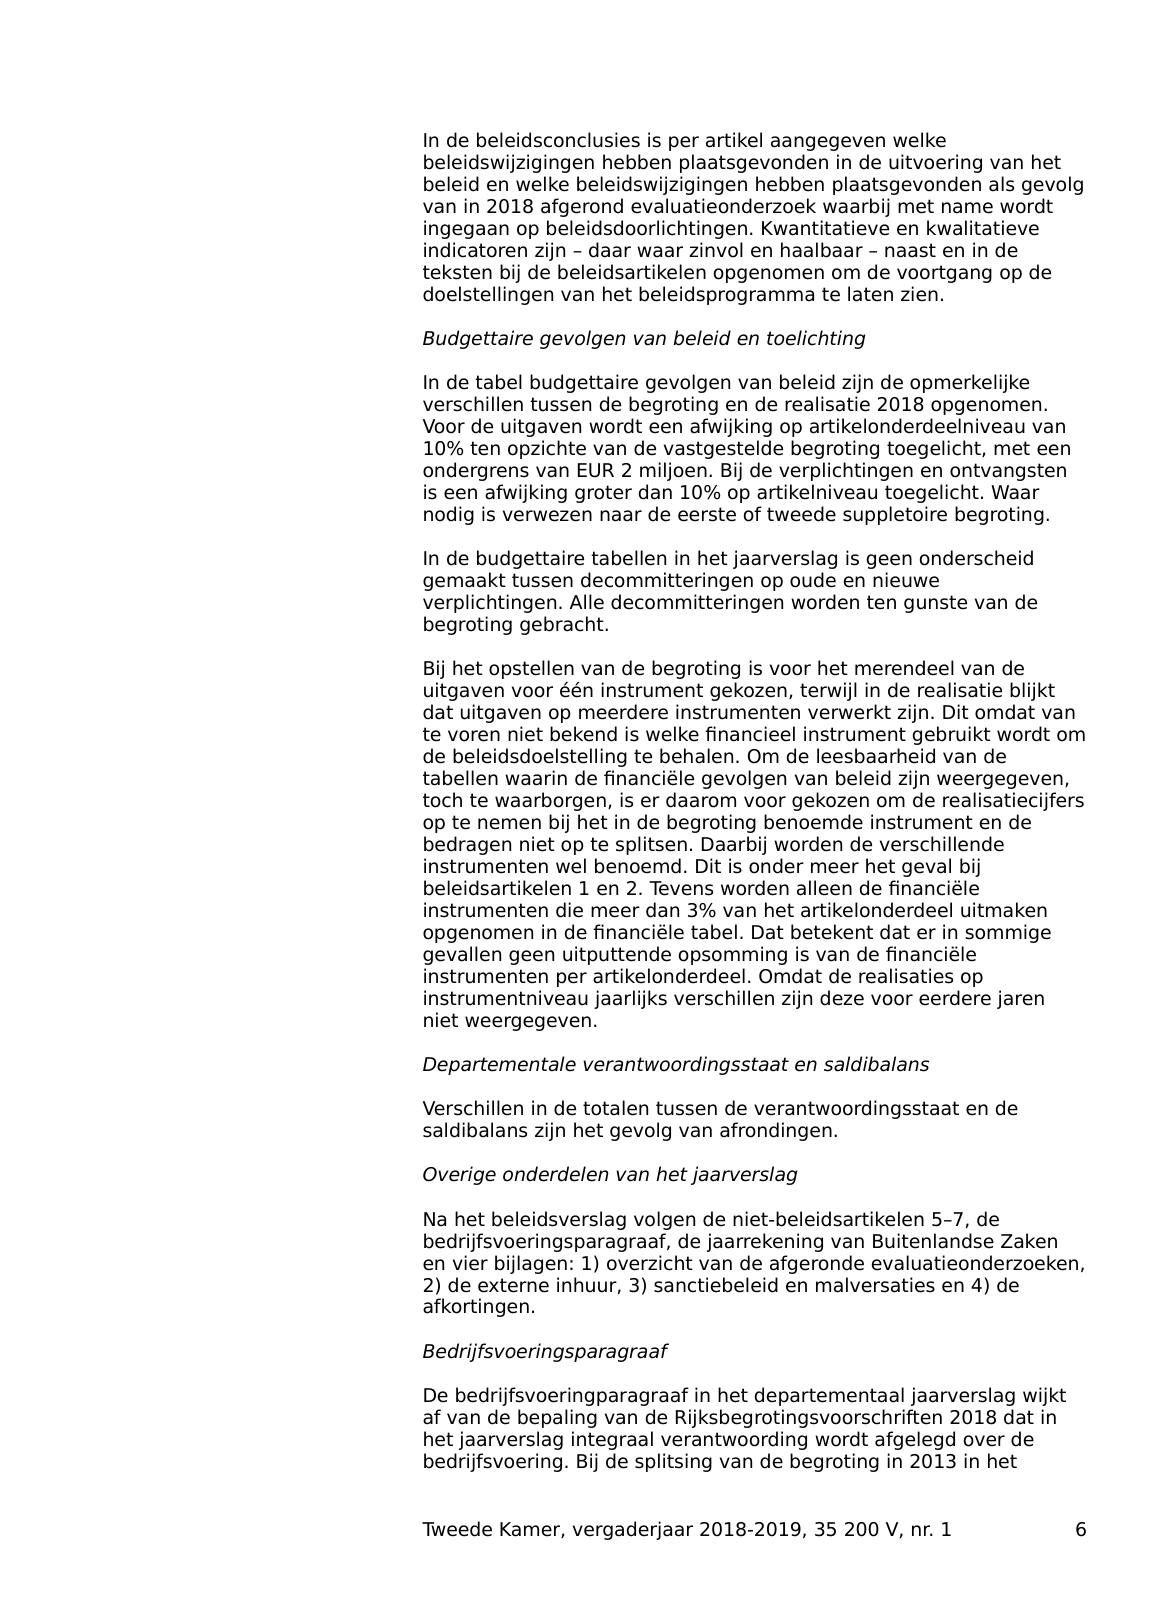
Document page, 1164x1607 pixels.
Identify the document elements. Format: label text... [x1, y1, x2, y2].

text De bedrijfsvoeringparagraaf in het departementaal jaarverslag wijkt af van de bepaling van de Rijksbegrotingsvoorschriften 2018 dat in het jaarverslag integraal verantwoording wordt afgelegd over de bedrijfsvoering. Bij de splitsing van de begroting in 2013 in het [422, 1385, 1087, 1473]
subtitle Overige onderdelen van het jaarverslag [422, 1164, 1087, 1186]
subtitle Bedrijfsvoeringsparagraaf [422, 1341, 1087, 1363]
text Na het beleidsverslag volgen de niet-beleidsartikelen 5–7, de bedrijfsvoeringsparagraaf, de jaarrekening van Buitenlandse Zaken en vier bijlagen: 1) overzicht van de afgeronde evaluatieonderzoeken, 2) de externe inhuur, 3) sanctiebeleid en malversaties en 4) de afkortingen. [422, 1208, 1087, 1318]
text Bij het opstellen van de begroting is voor het merendeel van de uitgaven voor één instrument gekozen, terwijl in de realisatie blijkt dat uitgaven op meerdere instrumenten verwerkt zijn. Dit omdat van te voren niet bekend is welke financieel instrument gebruikt wordt om de beleidsdoelstelling te behalen. Om de leesbaarheid van de tabellen waarin de financiële gevolgen van beleid zijn weergegeven, toch te waarborgen, is er daarom voor gekozen om de realisatiecijfers op te nemen bij het in de begroting benoemde instrument en de bedragen niet op te splitsen. Daarbij worden de verschillende instrumenten wel benoemd. Dit is onder meer het geval bij beleidsartikelen 1 en 2. Tevens worden alleen de financiële instrumenten die meer dan 3% van het artikelonderdeel uitmaken opgenomen in de financiële tabel. Dat betekent dat er in sommige gevallen geen uitputtende opsomming is van de financiële instrumenten per artikelonderdeel. Omdat de realisaties op instrumentniveau jaarlijks verschillen zijn deze voor eerdere jaren niet weergegeven. [422, 658, 1087, 1032]
subtitle Budgettaire gevolgen van beleid en toelichting [422, 328, 1087, 350]
text Verschillen in de totalen tussen de verantwoordingsstaat en de saldibalans zijn het gevolg van afrondingen. [422, 1098, 1087, 1142]
subtitle Departementale verantwoordingsstaat en saldibalans [422, 1054, 1087, 1076]
text In de budgettaire tabellen in het jaarverslag is geen onderscheid gemaakt tussen decommitteringen op oude en nieuwe verplichtingen. Alle decommitteringen worden ten gunste van de begroting gebracht. [422, 548, 1087, 636]
text In de tabel budgettaire gevolgen van beleid zijn de opmerkelijke verschillen tussen de begroting en de realisatie 2018 opgenomen. Voor de uitgaven wordt een afwijking op artikelonderdeelniveau van 10% ten opzichte van de vastgestelde begroting toegelicht, met een ondergrens van EUR 2 miljoen. Bij de verplichtingen en ontvangsten is een afwijking groter dan 10% op artikelniveau toegelicht. Waar nodig is verwezen naar de eerste of tweede suppletoire begroting. [422, 372, 1087, 526]
text In de beleidsconclusies is per artikel aangegeven welke beleidswijzigingen hebben plaatsgevonden in de uitvoering van het beleid en welke beleidswijzigingen hebben plaatsgevonden als gevolg van in 2018 afgerond evaluatieonderzoek waarbij met name wordt ingegaan op beleidsdoorlichtingen. Kwantitatieve en kwalitatieve indicatoren zijn – daar waar zinvol en haalbaar – naast en in de teksten bij de beleidsartikelen opgenomen om de voortgang op de doelstellingen van het beleidsprogramma te laten zien. [422, 130, 1087, 306]
